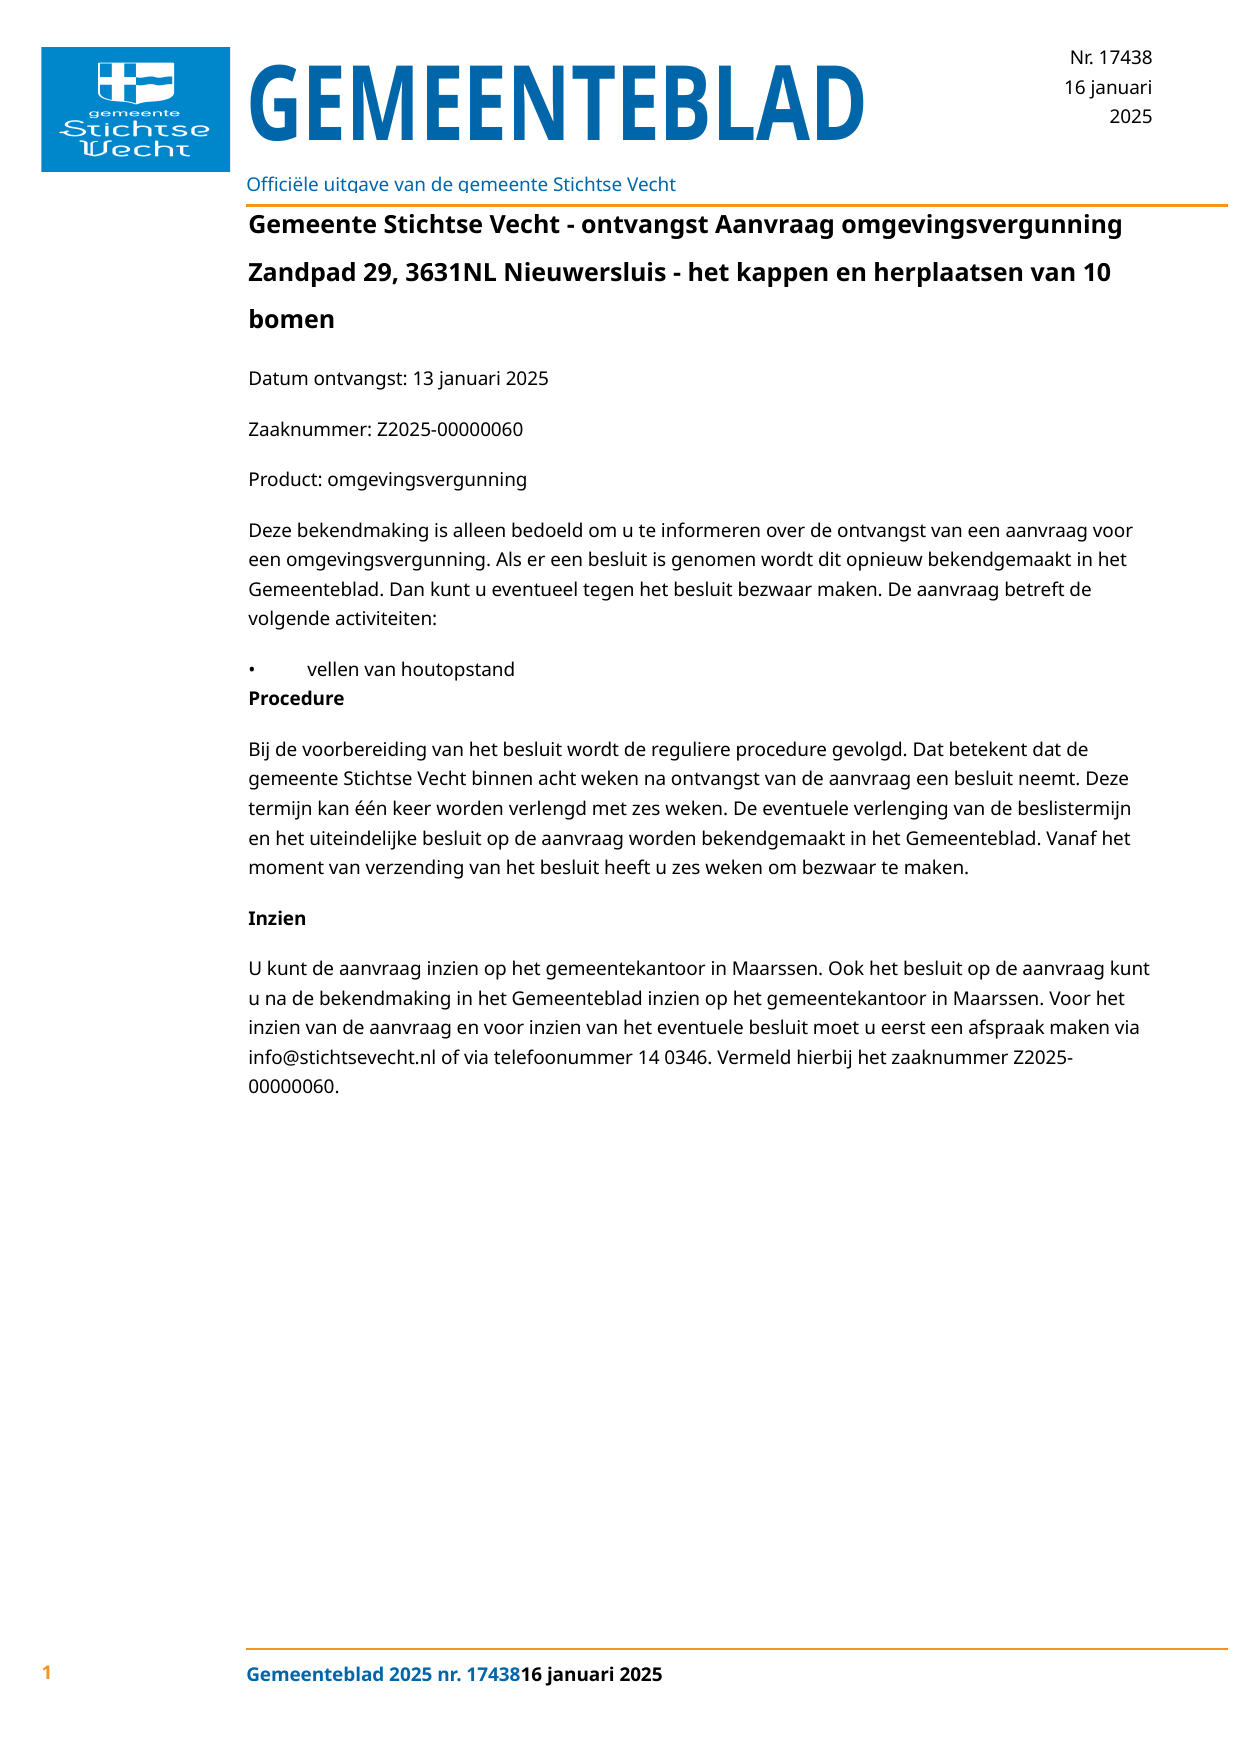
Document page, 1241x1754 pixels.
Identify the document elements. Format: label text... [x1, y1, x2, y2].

list vellen van houtopstand [248, 656, 1152, 682]
text Procedure [248, 686, 1152, 711]
text Deze bekendmaking is alleen bedoeld om u te informeren over de ontvangst van een aanvraag voor een omgevingsvergunning. Als er een besluit is genomen wordt dit opnieuw bekendgemaakt in het Gemeenteblad. Dan kunt u eventueel tegen het besluit bezwaar maken. De aanvraag betreft de volgende activiteiten: [248, 517, 1152, 631]
text Datum ontvangst: 13 januari 2025 [248, 366, 1152, 391]
picture [137, 63, 174, 103]
text U kunt de aanvraag inzien op het gemeentekantoor in Maarssen. Ook het besluit op de aanvraag kunt u na de bekendmaking in het Gemeenteblad inzien op het gemeentekantoor in Maarssen. Voor het inzien van de aanvraag en voor inzien van het eventuele besluit moet u eerst een afspraak maken via info@stichtsevecht.nl of via telefoonummer 14 0346. Vermeld hierbij het zaaknummer Z2025-00000060. [248, 955, 1152, 1099]
text Product: omgevingsvergunning [248, 466, 1152, 492]
text Inzien [248, 905, 1152, 930]
text Zaaknummer: Z2025-00000060 [248, 416, 1152, 442]
text Bij de voorbereiding van het besluit wordt de reguliere procedure gevolgd. Dat betekent dat de gemeente Stichtse Vecht binnen acht weken na ontvangst van de aanvraag een besluit neemt. Deze termijn kan één keer worden verlengd met zes weken. De eventuele verlenging van de beslistermijn en het uiteindelijke besluit op de aanvraag worden bekendgemaakt in het Gemeenteblad. Vanaf het moment van verzending van het besluit heeft u zes weken om bezwaar te maken. [248, 736, 1152, 880]
text Gemeente Stichtse Vecht - ontvangst Aanvraag omgevingsvergunning Zandpad 29, 3631NL Nieuwersluis - het kappen en herplaatsen van 10 bomen [248, 207, 1152, 336]
picture [99, 63, 135, 101]
